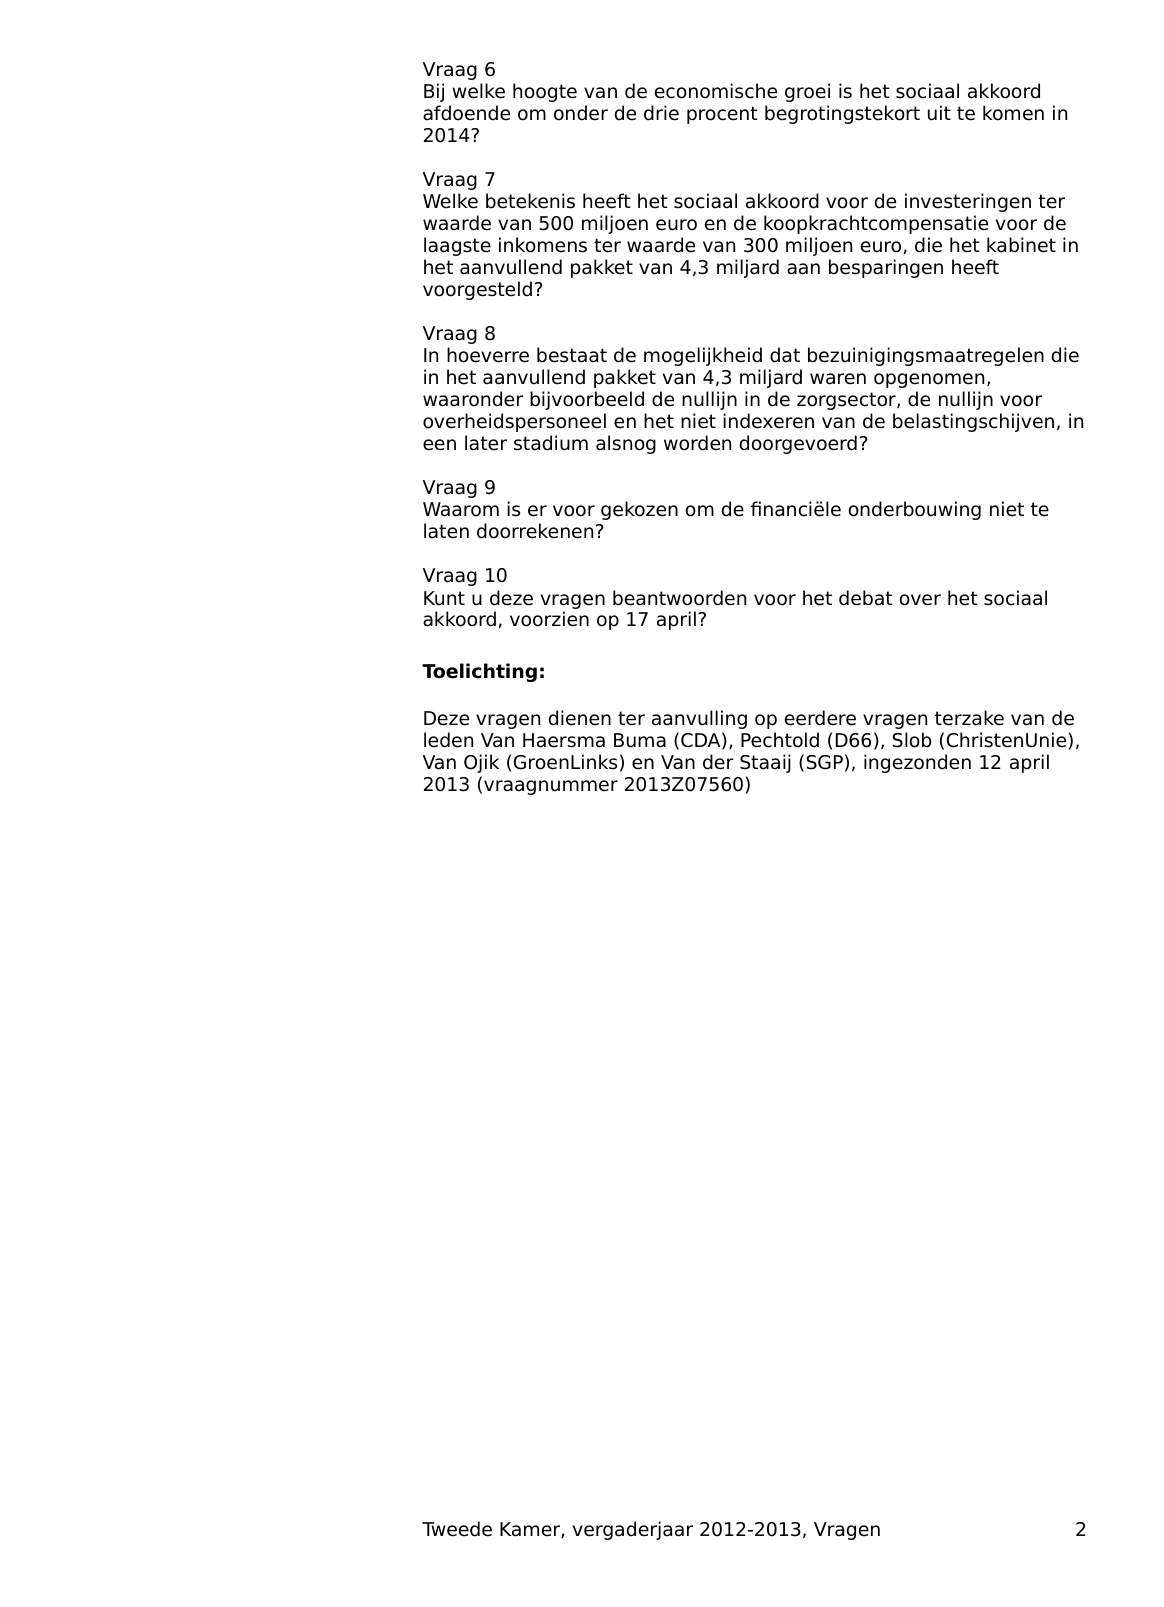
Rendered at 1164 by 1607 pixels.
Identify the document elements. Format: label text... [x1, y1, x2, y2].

text Vraag 10 [422, 565, 1087, 587]
text In hoeverre bestaat de mogelijkheid dat bezuinigingsmaatregelen die in het aanvullend pakket van 4,3 miljard waren opgenomen, waaronder bijvoorbeeld de nullijn in de zorgsector, de nullijn voor overheidspersoneel en het niet indexeren van de belastingschijven, in een later stadium alsnog worden doorgevoerd? [422, 345, 1087, 455]
text Kunt u deze vragen beantwoorden voor het debat over het sociaal akkoord, voorzien op 17 april? [422, 587, 1087, 631]
text Bij welke hoogte van de economische groei is het sociaal akkoord afdoende om onder de drie procent begrotingstekort uit te komen in 2014? [422, 81, 1087, 147]
text Waarom is er voor gekozen om de financiële onderbouwing niet te laten doorrekenen? [422, 499, 1087, 543]
text Welke betekenis heeft het sociaal akkoord voor de investeringen ter waarde van 500 miljoen euro en de koopkrachtcompensatie voor de laagste inkomens ter waarde van 300 miljoen euro, die het kabinet in het aanvullend pakket van 4,3 miljard aan besparingen heeft voorgesteld? [422, 191, 1087, 301]
text Vraag 6 [422, 59, 1087, 81]
subtitle Toelichting: [422, 661, 1087, 683]
text Deze vragen dienen ter aanvulling op eerdere vragen terzake van de leden Van Haersma Buma (CDA), Pechtold (D66), Slob (ChristenUnie), Van Ojik (GroenLinks) en Van der Staaij (SGP), ingezonden 12 april 2013 (vraagnummer 2013Z07560) [422, 708, 1087, 796]
text Vraag 8 [422, 323, 1087, 345]
text Vraag 7 [422, 169, 1087, 191]
text Vraag 9 [422, 477, 1087, 499]
